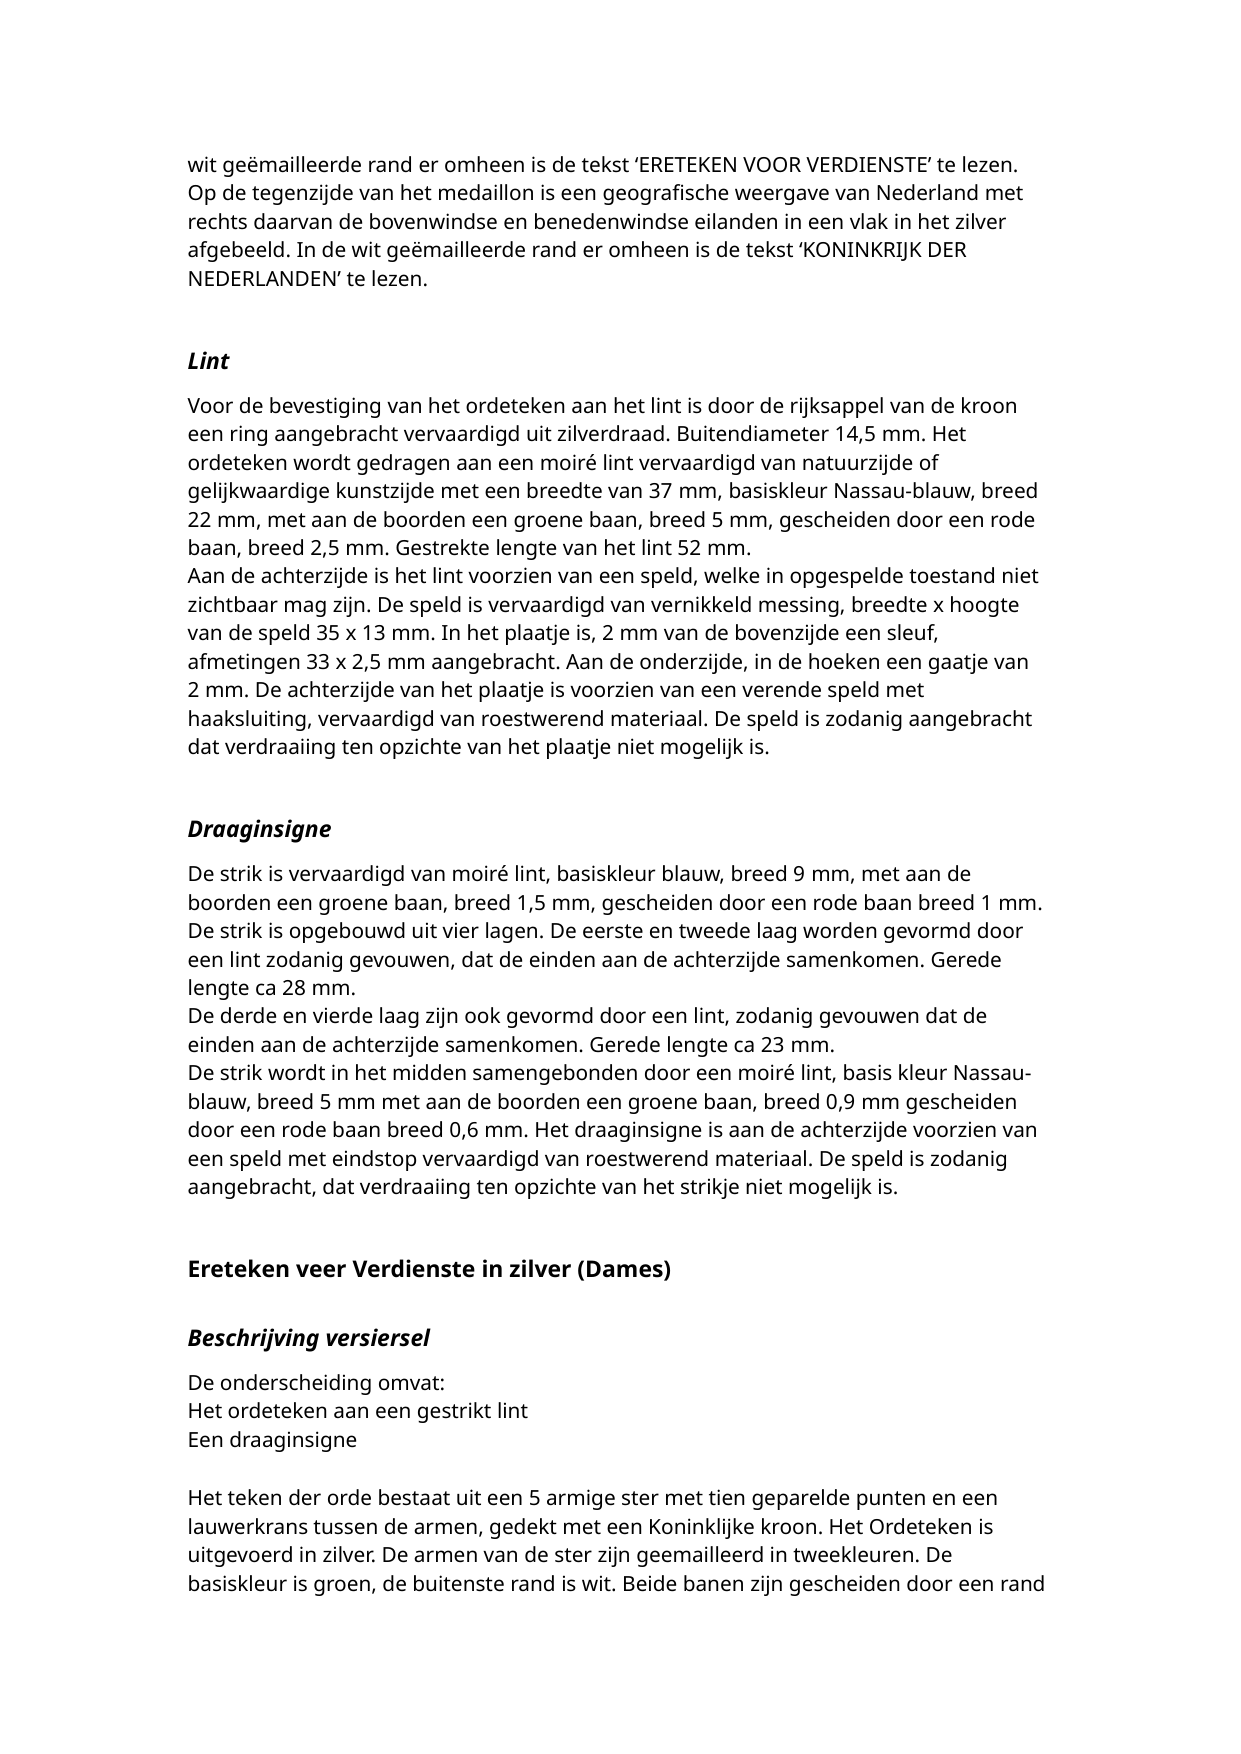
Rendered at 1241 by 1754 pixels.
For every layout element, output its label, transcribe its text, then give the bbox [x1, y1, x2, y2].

text De derde en vierde laag zijn ook gevormd door een lint, zodanig gevouwen dat de einden aan de achterzijde samenkomen. Gerede lengte ca 23 mm. [187, 1002, 1053, 1058]
subtitle Lint [187, 345, 1053, 376]
text wit geëmailleerde rand er omheen is de tekst ‘ERETEKEN VOOR VERDIENSTE’ te lezen. Op de tegenzijde van het medaillon is een geografische weergave van Nederland met rechts daarvan de bovenwindse en benedenwindse eilanden in een vlak in het zilver afgebeeld. In de wit geëmailleerde rand er omheen is de tekst ‘KONINKRIJK DER NEDERLANDEN’ te lezen. [187, 150, 1053, 292]
text Aan de achterzijde is het lint voorzien van een speld, welke in opgespelde toestand niet zichtbaar mag zijn. De speld is vervaardigd van vernikkeld messing, breedte x hoogte van de speld 35 x 13 mm. In het plaatje is, 2 mm van de bovenzijde een sleuf, afmetingen 33 x 2,5 mm aangebracht. Aan de onderzijde, in de hoeken een gaatje van 2 mm. De achterzijde van het plaatje is voorzien van een verende speld met haaksluiting, vervaardigd van roestwerend materiaal. De speld is zodanig aangebracht dat verdraaiing ten opzichte van het plaatje niet mogelijk is. [187, 562, 1053, 761]
text De strik is vervaardigd van moiré lint, basiskleur blauw, breed 9 mm, met aan de boorden een groene baan, breed 1,5 mm, gescheiden door een rode baan breed 1 mm. De strik is opgebouwd uit vier lagen. De eerste en tweede laag worden gevormd door een lint zodanig gevouwen, dat de einden aan de achterzijde samenkomen. Gerede lengte ca 28 mm. [187, 859, 1053, 1002]
text De onderscheiding omvat: [187, 1368, 1053, 1397]
text Een draaginsigne [187, 1425, 1053, 1453]
text Voor de bevestiging van het ordeteken aan het lint is door de rijksappel van de kroon een ring aangebracht vervaardigd uit zilverdraad. Buitendiameter 14,5 mm. Het ordeteken wordt gedragen aan een moiré lint vervaardigd van natuurzijde of gelijkwaardige kunstzijde met een breedte van 37 mm, basiskleur Nassau-blauw, breed 22 mm, met aan de boorden een groene baan, breed 5 mm, gescheiden door een rode baan, breed 2,5 mm. Gestrekte lengte van het lint 52 mm. [187, 391, 1053, 562]
subtitle Beschrijving versiersel [187, 1322, 1053, 1353]
text Het teken der orde bestaat uit een 5 armige ster met tien geparelde punten en een lauwerkrans tussen de armen, gedekt met een Koninklijke kroon. Het Ordeteken is uitgevoerd in zilver. De armen van de ster zijn geemailleerd in tweekleuren. De basiskleur is groen, de buitenste rand is wit. Beide banen zijn gescheiden door een rand [187, 1483, 1053, 1597]
subtitle Ereteken veer Verdienste in zilver (Dames) [187, 1253, 1053, 1284]
text De strik wordt in het midden samengebonden door een moiré lint, basis kleur Nassau-blauw, breed 5 mm met aan de boorden een groene baan, breed 0,9 mm gescheiden door een rode baan breed 0,6 mm. Het draaginsigne is aan de achterzijde voorzien van een speld met eindstop vervaardigd van roestwerend materiaal. De speld is zodanig aangebracht, dat verdraaiing ten opzichte van het strikje niet mogelijk is. [187, 1058, 1053, 1201]
subtitle Draaginsigne [187, 813, 1053, 844]
text Het ordeteken aan een gestrikt lint [187, 1397, 1053, 1425]
